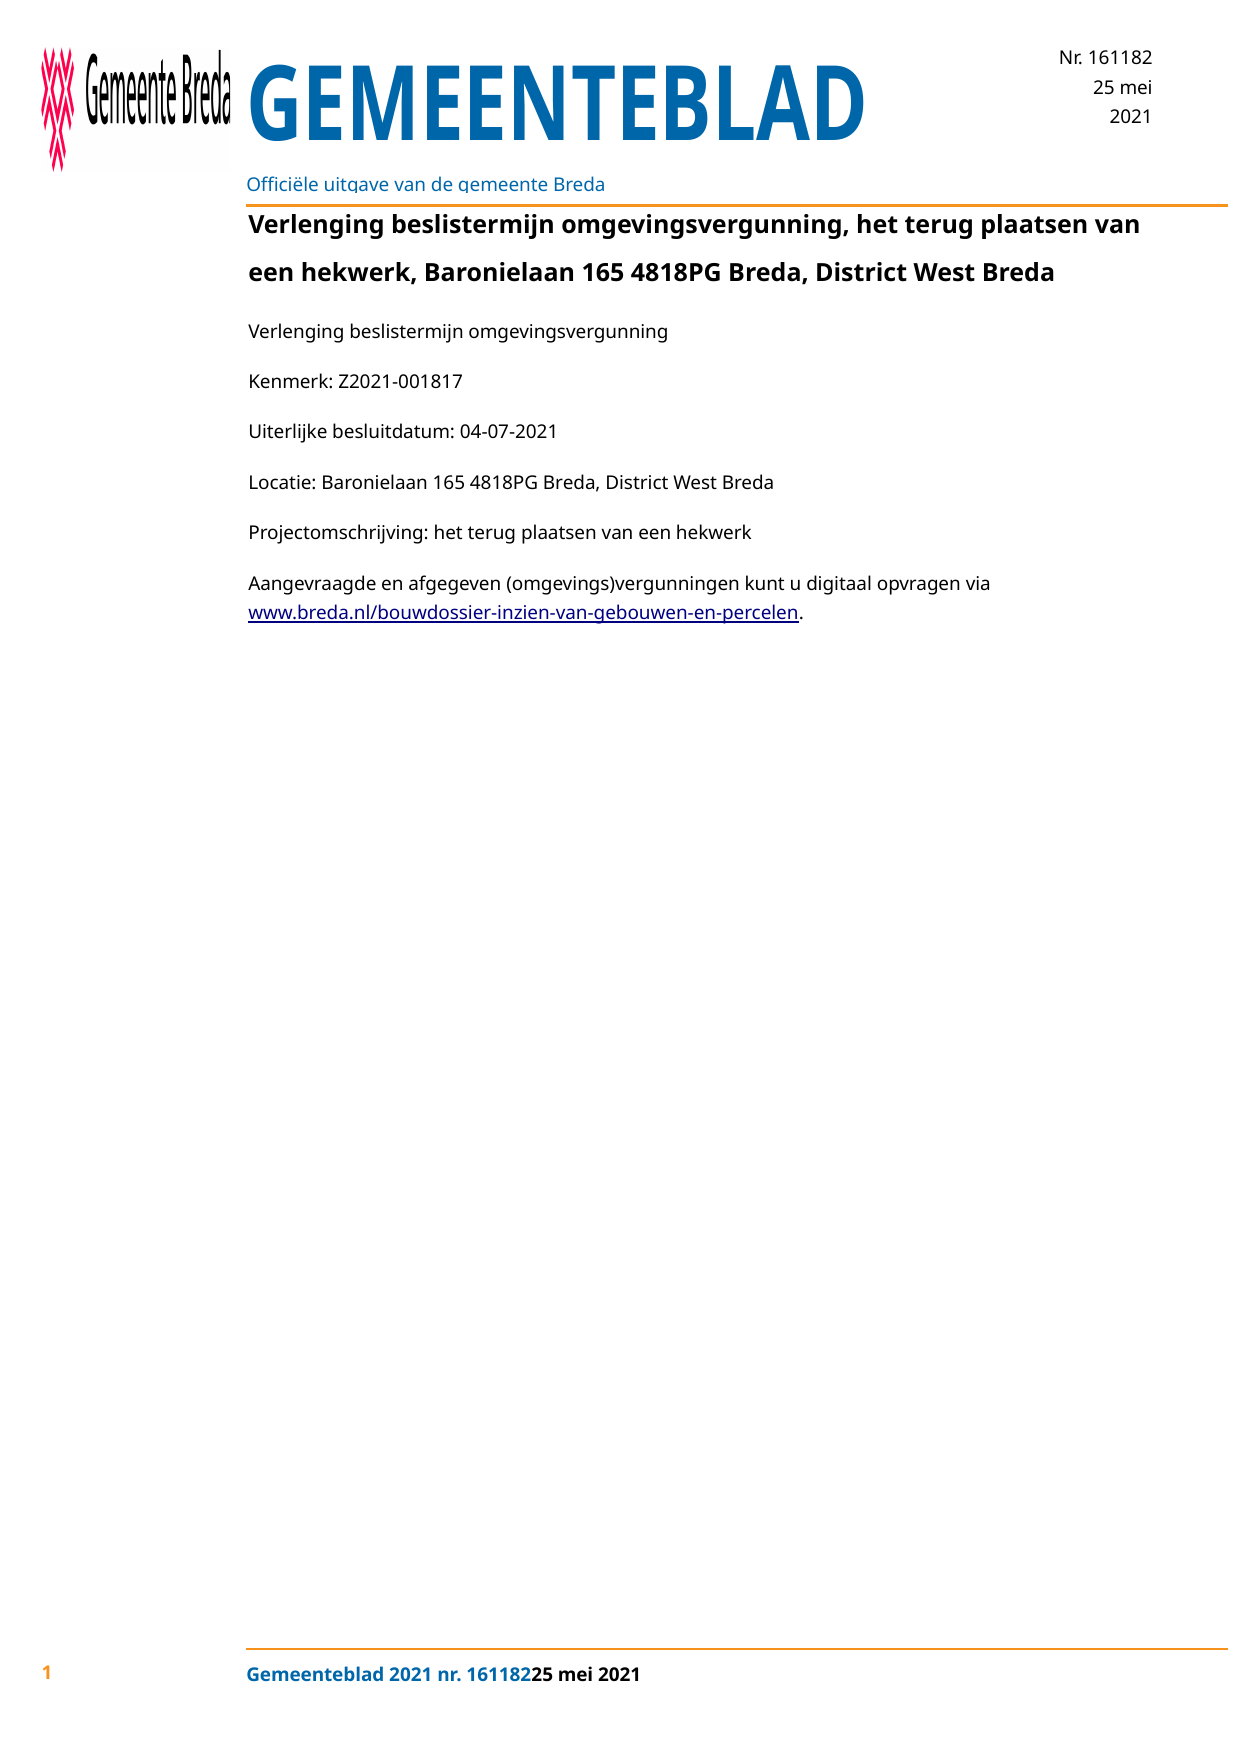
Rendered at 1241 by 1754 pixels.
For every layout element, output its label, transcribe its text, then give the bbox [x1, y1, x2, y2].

picture [41, 47, 231, 172]
text Locatie: Baronielaan 165 4818PG Breda, District West Breda [248, 469, 1152, 495]
text Verlenging beslistermijn omgevingsvergunning, het terug plaatsen van een hekwerk, Baronielaan 165 4818PG Breda, District West Breda [248, 207, 1152, 288]
text Projectomschrijving: het terug plaatsen van een hekwerk [248, 519, 1152, 545]
text Uiterlijke besluitdatum: 04-07-2021 [248, 419, 1152, 444]
text Aangevraagde en afgegeven (omgevings)vergunningen kunt u digitaal opvragen via www.breda.nl/bouwdossier-inzien-van-gebouwen-en-percelen. [248, 570, 1152, 625]
text Verlenging beslistermijn omgevingsvergunning [248, 318, 1152, 344]
text Kenmerk: Z2021-001817 [248, 368, 1152, 394]
